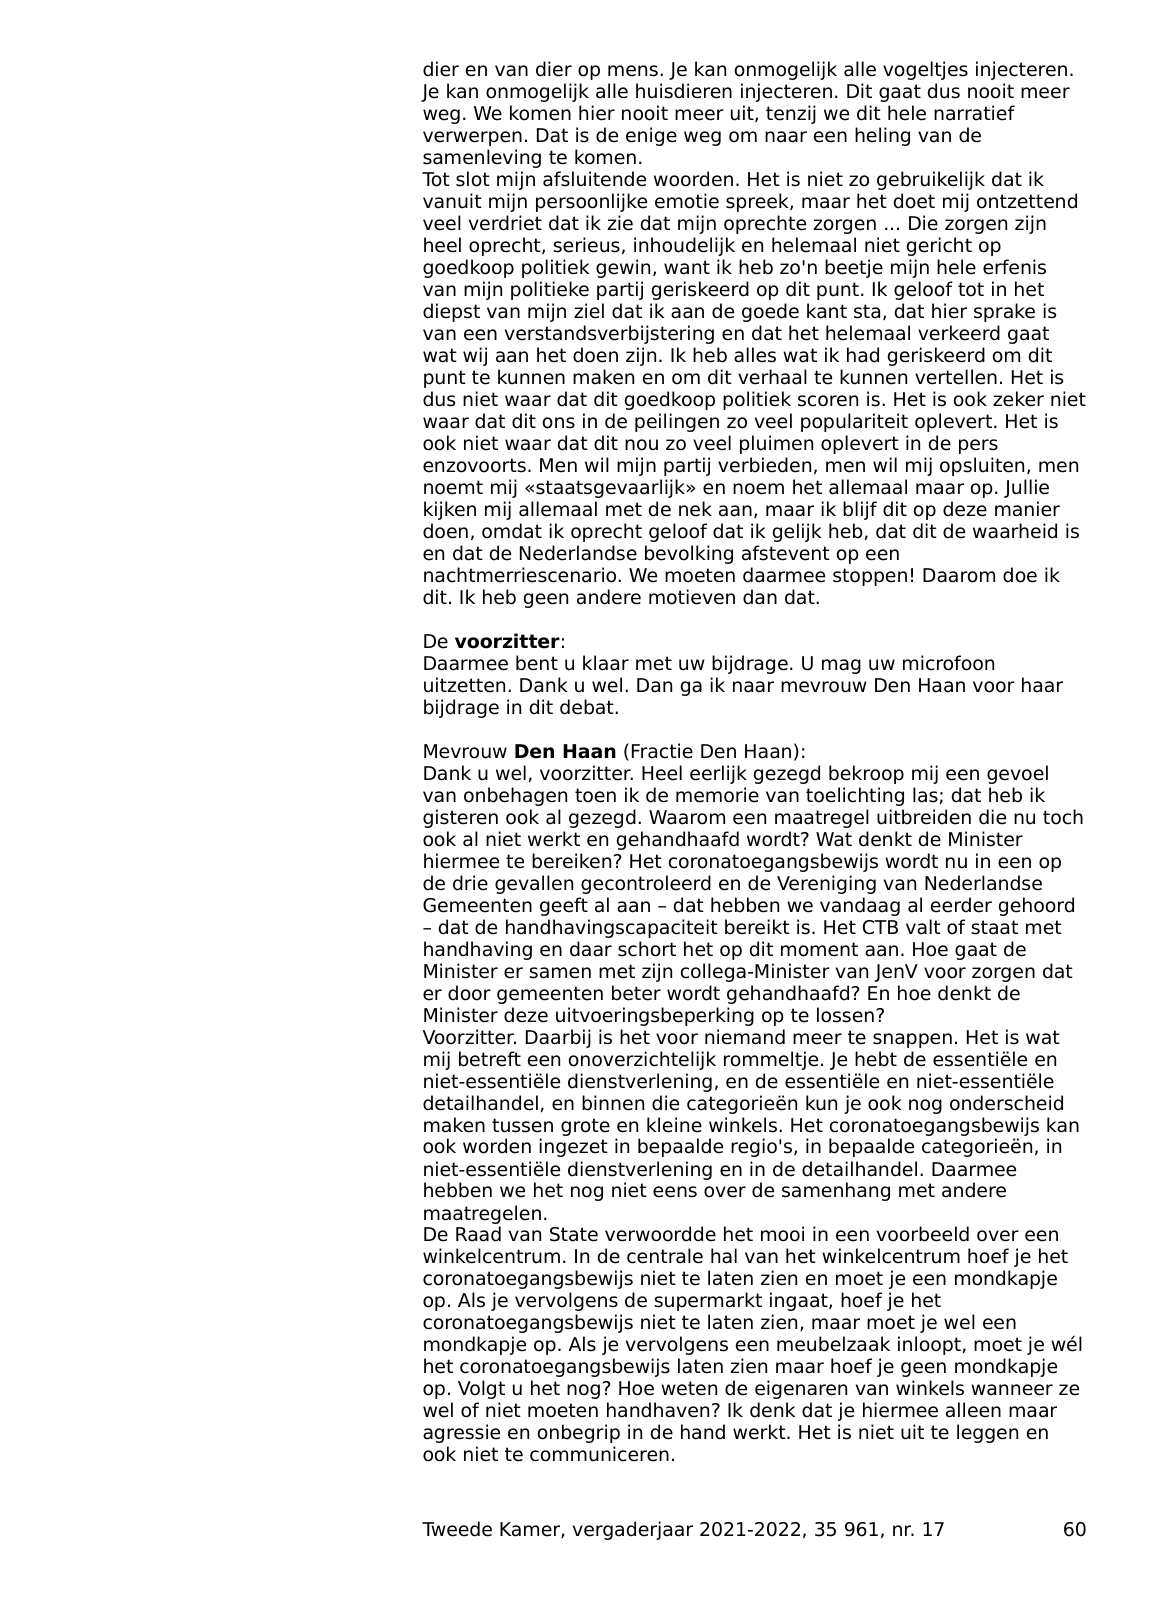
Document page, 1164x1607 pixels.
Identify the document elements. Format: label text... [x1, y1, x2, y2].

text Daarmee bent u klaar met uw bijdrage. U mag uw microfoon uitzetten. Dank u wel. Dan ga ik naar mevrouw Den Haan voor haar bijdrage in dit debat. [422, 653, 1087, 719]
text De voorzitter: [422, 631, 1087, 653]
text De Raad van State verwoordde het mooi in een voorbeeld over een winkelcentrum. In de centrale hal van het winkelcentrum hoef je het coronatoegangsbewijs niet te laten zien en moet je een mondkapje op. Als je vervolgens de supermarkt ingaat, hoef je het coronatoegangsbewijs niet te laten zien, maar moet je wel een mondkapje op. Als je vervolgens een meubelzaak inloopt, moet je wél het coronatoegangsbewijs laten zien maar hoef je geen mondkapje op. Volgt u het nog? Hoe weten de eigenaren van winkels wanneer ze wel of niet moeten handhaven? Ik denk dat je hiermee alleen maar agressie en onbegrip in de hand werkt. Het is niet uit te leggen en ook niet te communiceren. [422, 1224, 1087, 1466]
text dier en van dier op mens. Je kan onmogelijk alle vogeltjes injecteren. Je kan onmogelijk alle huisdieren injecteren. Dit gaat dus nooit meer weg. We komen hier nooit meer uit, tenzij we dit hele narratief verwerpen. Dat is de enige weg om naar een heling van de samenleving te komen. [422, 59, 1087, 169]
text Mevrouw Den Haan (Fractie Den Haan): [422, 741, 1087, 763]
text Dank u wel, voorzitter. Heel eerlijk gezegd bekroop mij een gevoel van onbehagen toen ik de memorie van toelichting las; dat heb ik gisteren ook al gezegd. Waarom een maatregel uitbreiden die nu toch ook al niet werkt en gehandhaafd wordt? Wat denkt de Minister hiermee te bereiken? Het coronatoegangsbewijs wordt nu in een op de drie gevallen gecontroleerd en de Vereniging van Nederlandse Gemeenten geeft al aan – dat hebben we vandaag al eerder gehoord – dat de handhavingscapaciteit bereikt is. Het CTB valt of staat met handhaving en daar schort het op dit moment aan. Hoe gaat de Minister er samen met zijn collega-Minister van JenV voor zorgen dat er door gemeenten beter wordt gehandhaafd? En hoe denkt de Minister deze uitvoeringsbeperking op te lossen? [422, 763, 1087, 1027]
text Tot slot mijn afsluitende woorden. Het is niet zo gebruikelijk dat ik vanuit mijn persoonlijke emotie spreek, maar het doet mij ontzettend veel verdriet dat ik zie dat mijn oprechte zorgen ... Die zorgen zijn heel oprecht, serieus, inhoudelijk en helemaal niet gericht op goedkoop politiek gewin, want ik heb zo'n beetje mijn hele erfenis van mijn politieke partij geriskeerd op dit punt. Ik geloof tot in het diepst van mijn ziel dat ik aan de goede kant sta, dat hier sprake is van een verstandsverbijstering en dat het helemaal verkeerd gaat wat wij aan het doen zijn. Ik heb alles wat ik had geriskeerd om dit punt te kunnen maken en om dit verhaal te kunnen vertellen. Het is dus niet waar dat dit goedkoop politiek scoren is. Het is ook zeker niet waar dat dit ons in de peilingen zo veel populariteit oplevert. Het is ook niet waar dat dit nou zo veel pluimen oplevert in de pers enzovoorts. Men wil mijn partij verbieden, men wil mij opsluiten, men noemt mij «staatsgevaarlijk» en noem het allemaal maar op. Jullie kijken mij allemaal met de nek aan, maar ik blijf dit op deze manier doen, omdat ik oprecht geloof dat ik gelijk heb, dat dit de waarheid is en dat de Nederlandse bevolking afstevent op een nachtmerriescenario. We moeten daarmee stoppen! Daarom doe ik dit. Ik heb geen andere motieven dan dat. [422, 169, 1087, 608]
text Voorzitter. Daarbij is het voor niemand meer te snappen. Het is wat mij betreft een onoverzichtelijk rommeltje. Je hebt de essentiële en niet-essentiële dienstverlening, en de essentiële en niet-essentiële detailhandel, en binnen die categorieën kun je ook nog onderscheid maken tussen grote en kleine winkels. Het coronatoegangsbewijs kan ook worden ingezet in bepaalde regio's, in bepaalde categorieën, in niet-essentiële dienstverlening en in de detailhandel. Daarmee hebben we het nog niet eens over de samenhang met andere maatregelen. [422, 1027, 1087, 1224]
